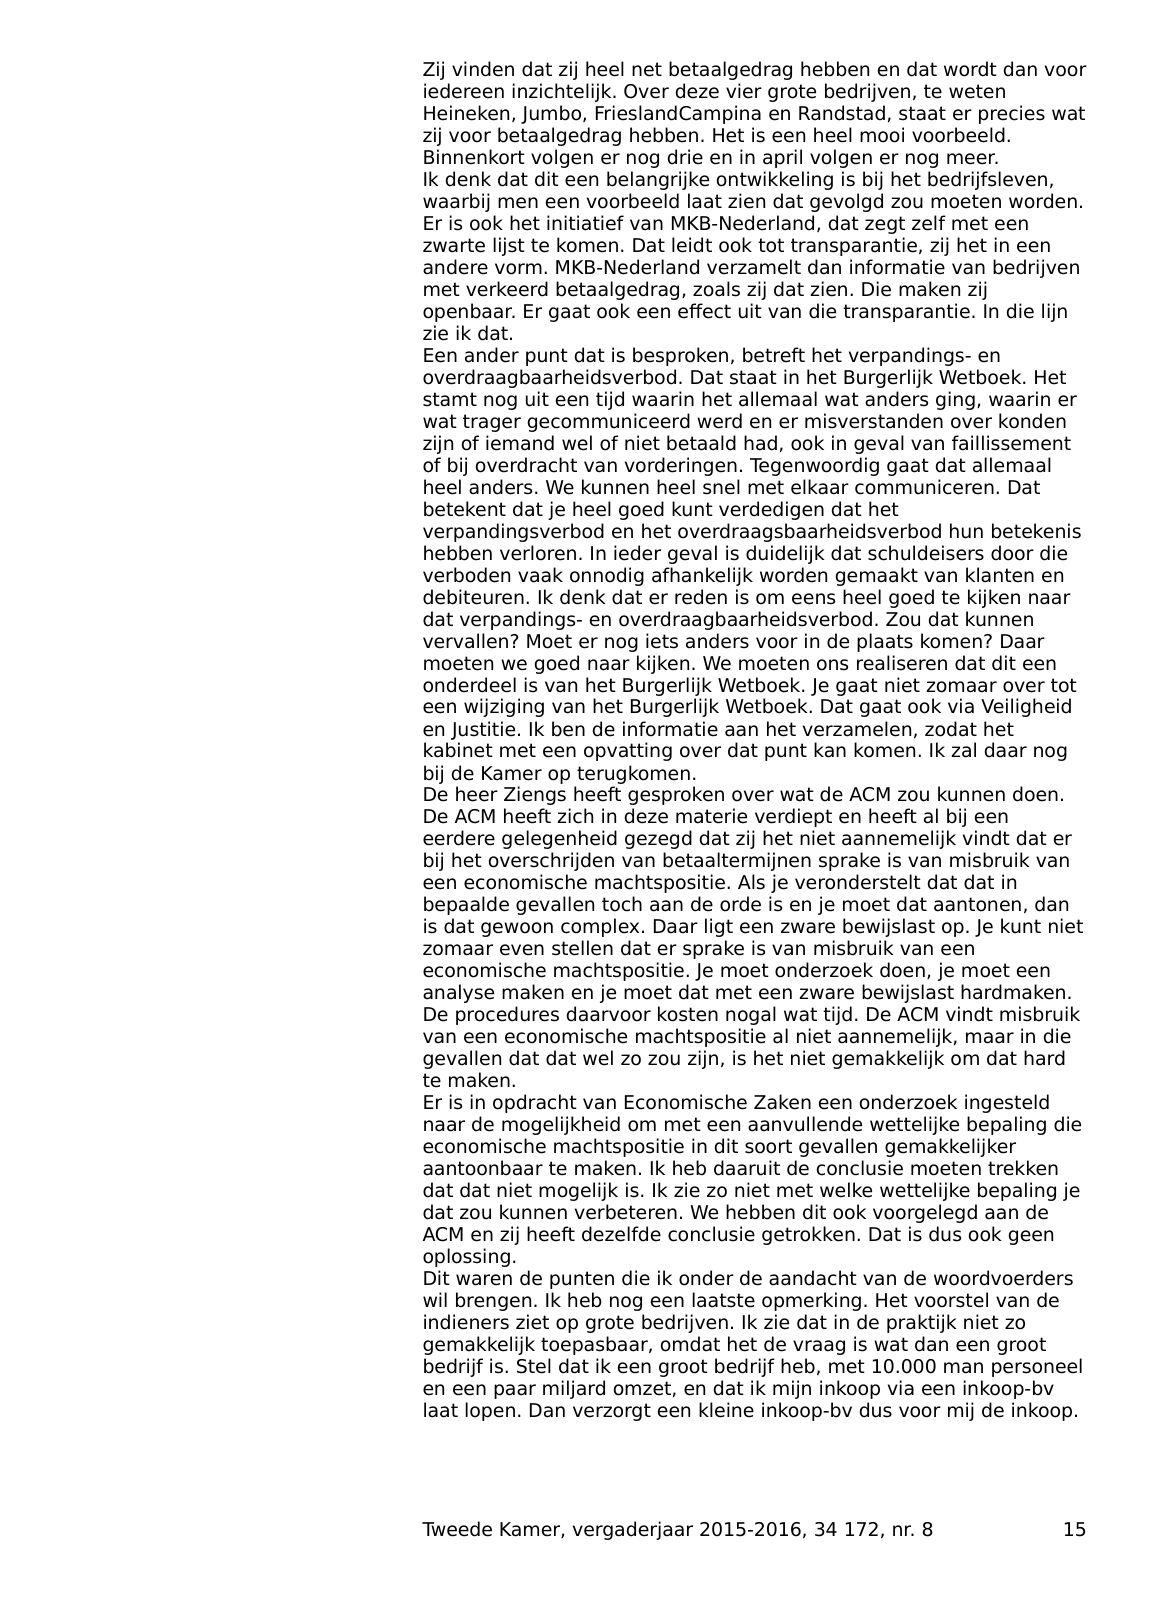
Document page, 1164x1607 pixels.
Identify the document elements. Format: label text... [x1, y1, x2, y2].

text De heer Ziengs heeft gesproken over wat de ACM zou kunnen doen. De ACM heeft zich in deze materie verdiept en heeft al bij een eerdere gelegenheid gezegd dat zij het niet aannemelijk vindt dat er bij het overschrijden van betaaltermijnen sprake is van misbruik van een economische machtspositie. Als je veronderstelt dat dat in bepaalde gevallen toch aan de orde is en je moet dat aantonen, dan is dat gewoon complex. Daar ligt een zware bewijslast op. Je kunt niet zomaar even stellen dat er sprake is van misbruik van een economische machtspositie. Je moet onderzoek doen, je moet een analyse maken en je moet dat met een zware bewijslast hardmaken. De procedures daarvoor kosten nogal wat tijd. De ACM vindt misbruik van een economische machtspositie al niet aannemelijk, maar in die gevallen dat dat wel zo zou zijn, is het niet gemakkelijk om dat hard te maken. [422, 784, 1087, 1092]
text Er is in opdracht van Economische Zaken een onderzoek ingesteld naar de mogelijkheid om met een aanvullende wettelijke bepaling die economische machtspositie in dit soort gevallen gemakkelijker aantoonbaar te maken. Ik heb daaruit de conclusie moeten trekken dat dat niet mogelijk is. Ik zie zo niet met welke wettelijke bepaling je dat zou kunnen verbeteren. We hebben dit ook voorgelegd aan de ACM en zij heeft dezelfde conclusie getrokken. Dat is dus ook geen oplossing. [422, 1092, 1087, 1268]
text Zij vinden dat zij heel net betaalgedrag hebben en dat wordt dan voor iedereen inzichtelijk. Over deze vier grote bedrijven, te weten Heineken, Jumbo, FrieslandCampina en Randstad, staat er precies wat zij voor betaalgedrag hebben. Het is een heel mooi voorbeeld. Binnenkort volgen er nog drie en in april volgen er nog meer. [422, 59, 1087, 169]
text Een ander punt dat is besproken, betreft het verpandings- en overdraagbaarheidsverbod. Dat staat in het Burgerlijk Wetboek. Het stamt nog uit een tijd waarin het allemaal wat anders ging, waarin er wat trager gecommuniceerd werd en er misverstanden over konden zijn of iemand wel of niet betaald had, ook in geval van faillissement of bij overdracht van vorderingen. Tegenwoordig gaat dat allemaal heel anders. We kunnen heel snel met elkaar communiceren. Dat betekent dat je heel goed kunt verdedigen dat het verpandingsverbod en het overdraagsbaarheidsverbod hun betekenis hebben verloren. In ieder geval is duidelijk dat schuldeisers door die verboden vaak onnodig afhankelijk worden gemaakt van klanten en debiteuren. Ik denk dat er reden is om eens heel goed te kijken naar dat verpandings- en overdraagbaarheidsverbod. Zou dat kunnen vervallen? Moet er nog iets anders voor in de plaats komen? Daar moeten we goed naar kijken. We moeten ons realiseren dat dit een onderdeel is van het Burgerlijk Wetboek. Je gaat niet zomaar over tot een wijziging van het Burgerlijk Wetboek. Dat gaat ook via Veiligheid en Justitie. Ik ben de informatie aan het verzamelen, zodat het kabinet met een opvatting over dat punt kan komen. Ik zal daar nog bij de Kamer op terugkomen. [422, 345, 1087, 784]
text Dit waren de punten die ik onder de aandacht van de woordvoerders wil brengen. Ik heb nog een laatste opmerking. Het voorstel van de indieners ziet op grote bedrijven. Ik zie dat in de praktijk niet zo gemakkelijk toepasbaar, omdat het de vraag is wat dan een groot bedrijf is. Stel dat ik een groot bedrijf heb, met 10.000 man personeel en een paar miljard omzet, en dat ik mijn inkoop via een inkoop-bv laat lopen. Dan verzorgt een kleine inkoop-bv dus voor mij de inkoop. [422, 1268, 1087, 1422]
text Ik denk dat dit een belangrijke ontwikkeling is bij het bedrijfsleven, waarbij men een voorbeeld laat zien dat gevolgd zou moeten worden. Er is ook het initiatief van MKB-Nederland, dat zegt zelf met een zwarte lijst te komen. Dat leidt ook tot transparantie, zij het in een andere vorm. MKB-Nederland verzamelt dan informatie van bedrijven met verkeerd betaalgedrag, zoals zij dat zien. Die maken zij openbaar. Er gaat ook een effect uit van die transparantie. In die lijn zie ik dat. [422, 169, 1087, 345]
